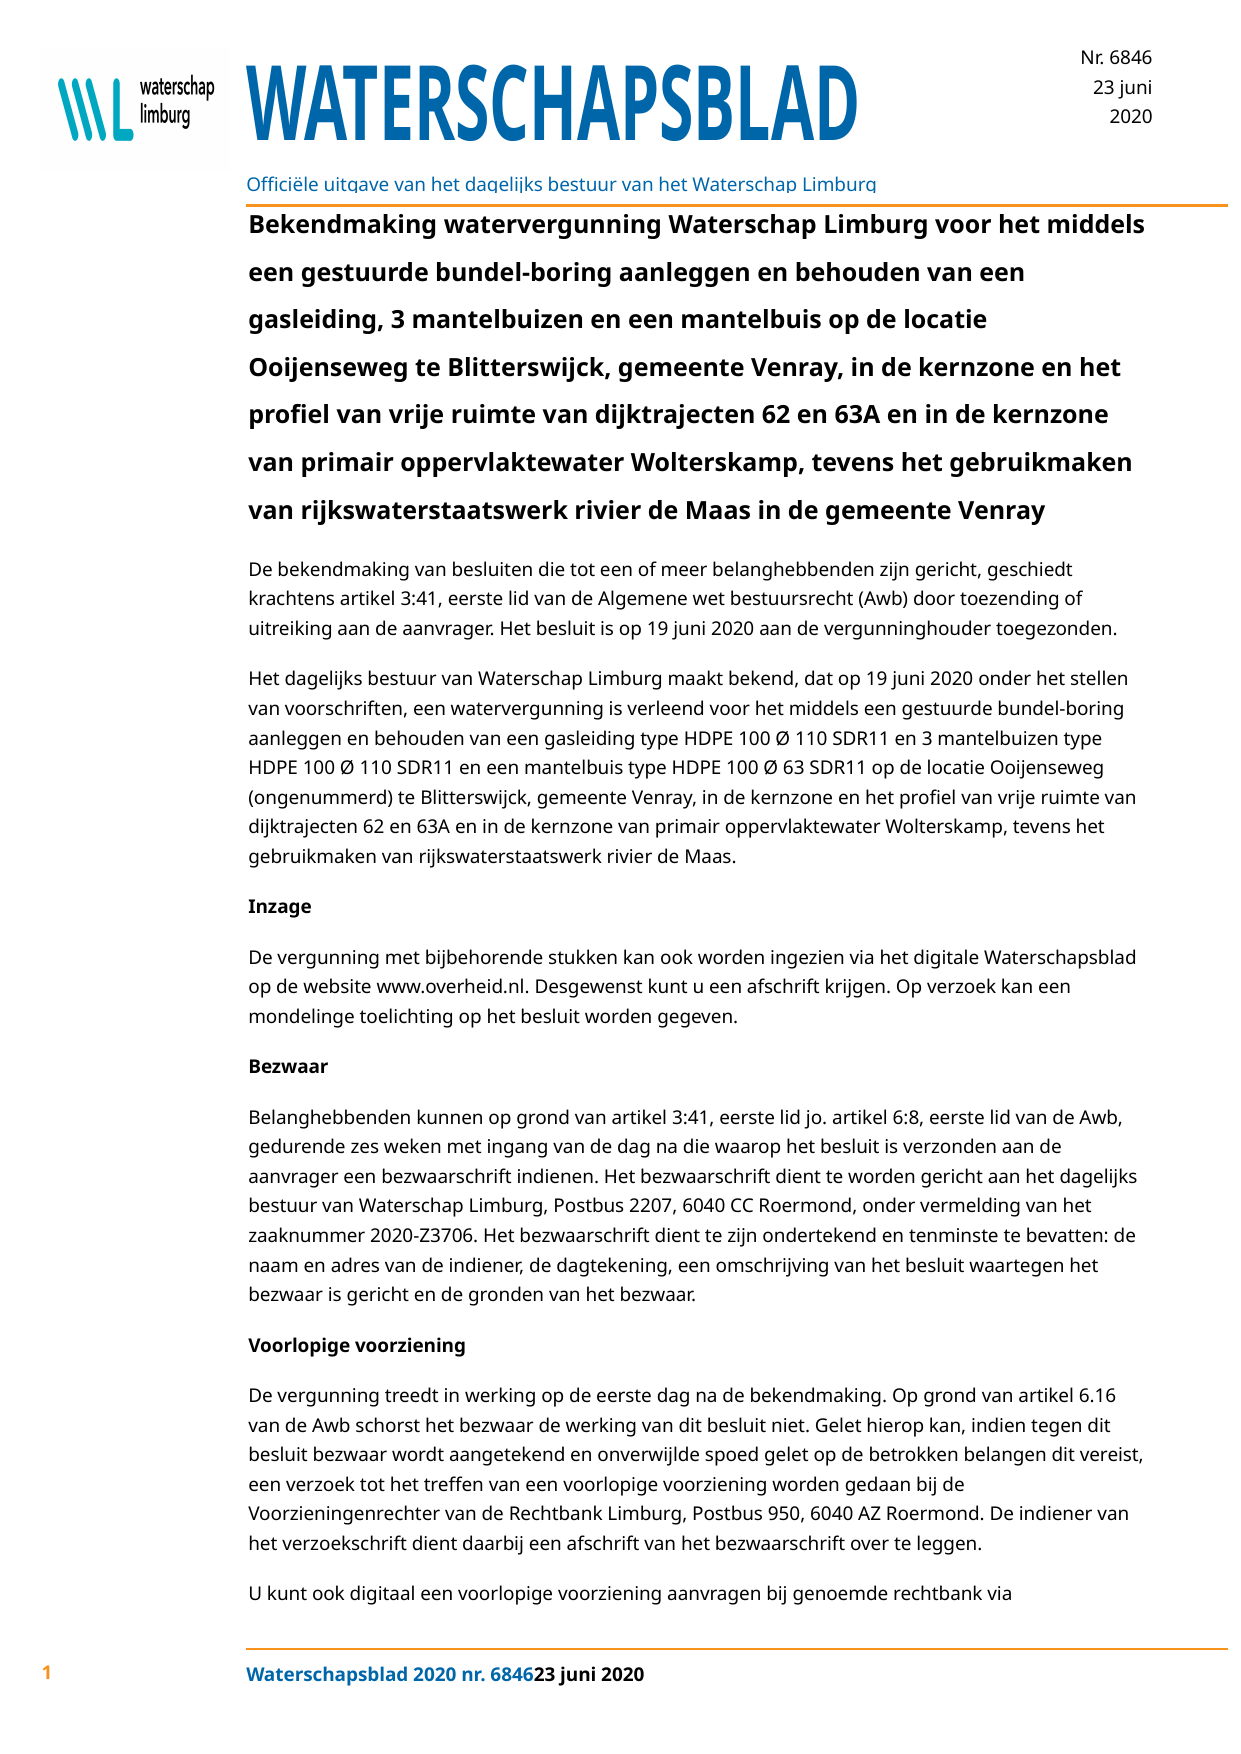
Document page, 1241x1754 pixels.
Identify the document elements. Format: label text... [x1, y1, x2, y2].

text Bekendmaking watervergunning Waterschap Limburg voor het middels een gestuurde bundel-boring aanleggen en behouden van een gasleiding, 3 mantelbuizen en een mantelbuis op de locatie Ooijenseweg te Blitterswijck, gemeente Venray, in de kernzone en het profiel van vrije ruimte van dijktrajecten 62 en 63A en in de kernzone van primair oppervlaktewater Wolterskamp, tevens het gebruikmaken van rijkswaterstaatswerk rivier de Maas in de gemeente Venray [248, 207, 1152, 526]
picture [41, 47, 231, 172]
text Inzage [248, 893, 1152, 919]
text Bezwaar [248, 1053, 1152, 1079]
text U kunt ook digitaal een voorlopige voorziening aanvragen bij genoemde rechtbank via [248, 1581, 1152, 1606]
text De vergunning met bijbehorende stukken kan ook worden ingezien via het digitale Waterschapsblad op de website www.overheid.nl. Desgewenst kunt u een afschrift krijgen. Op verzoek kan een mondelinge toelichting op het besluit worden gegeven. [248, 944, 1152, 1029]
text De bekendmaking van besluiten die tot een of meer belanghebbenden zijn gericht, geschiedt krachtens artikel 3:41, eerste lid van de Algemene wet bestuursrecht (Awb) door toezending of uitreiking aan de aanvrager. Het besluit is op 19 juni 2020 aan de vergunninghouder toegezonden. [248, 556, 1152, 641]
text Belanghebbenden kunnen op grond van artikel 3:41, eerste lid jo. artikel 6:8, eerste lid van de Awb, gedurende zes weken met ingang van de dag na die waarop het besluit is verzonden aan de aanvrager een bezwaarschrift indienen. Het bezwaarschrift dient te worden gericht aan het dagelijks bestuur van Waterschap Limburg, Postbus 2207, 6040 CC Roermond, onder vermelding van het zaaknummer 2020-Z3706. Het bezwaarschrift dient te zijn ondertekend en tenminste te bevatten: de naam en adres van de indiener, de dagtekening, een omschrijving van het besluit waartegen het bezwaar is gericht en de gronden van het bezwaar. [248, 1104, 1152, 1307]
text Het dagelijks bestuur van Waterschap Limburg maakt bekend, dat op 19 juni 2020 onder het stellen van voorschriften, een watervergunning is verleend voor het middels een gestuurde bundel-boring aanleggen en behouden van een gasleiding type HDPE 100 Ø 110 SDR11 en 3 mantelbuizen type HDPE 100 Ø 110 SDR11 en een mantelbuis type HDPE 100 Ø 63 SDR11 op de locatie Ooijenseweg (ongenummerd) te Blitterswijck, gemeente Venray, in de kernzone en het profiel van vrije ruimte van dijktrajecten 62 en 63A en in de kernzone van primair oppervlaktewater Wolterskamp, tevens het gebruikmaken van rijkswaterstaatswerk rivier de Maas. [248, 666, 1152, 869]
text De vergunning treedt in werking op de eerste dag na de bekendmaking. Op grond van artikel 6.16 van de Awb schorst het bezwaar de werking van dit besluit niet. Gelet hierop kan, indien tegen dit besluit bezwaar wordt aangetekend en onverwijlde spoed gelet op de betrokken belangen dit vereist, een verzoek tot het treffen van een voorlopige voorziening worden gedaan bij de Voorzieningenrechter van de Rechtbank Limburg, Postbus 950, 6040 AZ Roermond. De indiener van het verzoekschrift dient daarbij een afschrift van het bezwaarschrift over te leggen. [248, 1382, 1152, 1556]
text Voorlopige voorziening [248, 1332, 1152, 1357]
